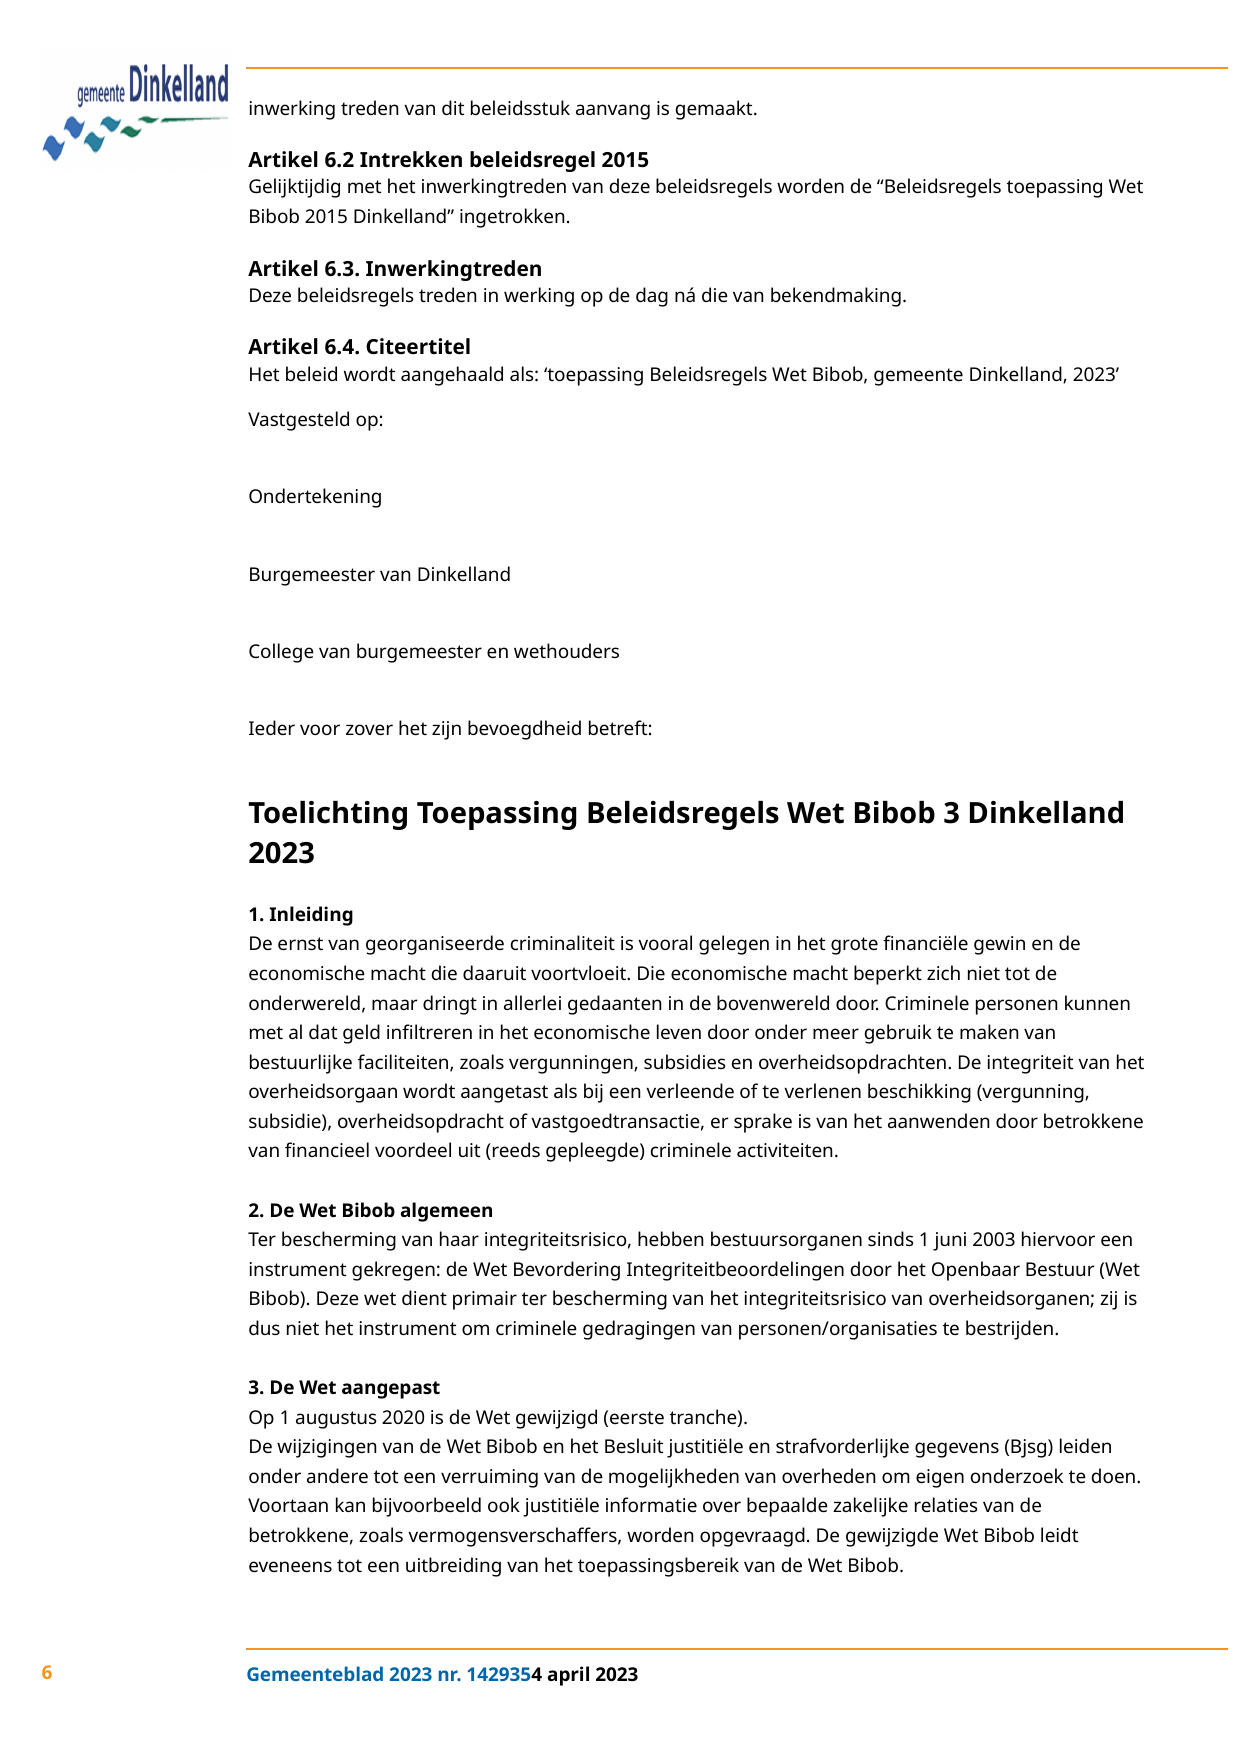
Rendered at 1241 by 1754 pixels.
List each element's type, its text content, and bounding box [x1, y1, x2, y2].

text 2. De Wet Bibob algemeen [248, 1197, 1152, 1223]
text Ieder voor zover het zijn bevoegdheid betreft: [248, 715, 1152, 741]
picture [41, 47, 231, 172]
text Deze beleidsregels treden in werking op de dag ná die van bekendmaking. [248, 282, 1152, 308]
text Ondertekening [248, 484, 1152, 509]
text Het beleid wordt aangehaald als: ‘toepassing Beleidsregels Wet Bibob, gemeente Dinkelland, 2023’ [248, 361, 1152, 387]
text Artikel 6.3. Inwerkingtreden [248, 254, 1152, 282]
text Ter bescherming van haar integriteitsrisico, hebben bestuursorganen sinds 1 juni 2003 hiervoor een instrument gekregen: de Wet Bevordering Integriteitbeoordelingen door het Openbaar Bestuur (Wet Bibob). Deze wet dient primair ter bescherming van het integriteitsrisico van overheidsorganen; zij is dus niet het instrument om criminele gedragingen van personen/organisaties te bestrijden. [248, 1226, 1152, 1341]
text 3. De Wet aangepast [248, 1374, 1152, 1400]
text Vastgesteld op: [248, 407, 1152, 432]
text Toelichting Toepassing Beleidsregels Wet Bibob 3 Dinkelland 2023 [248, 792, 1152, 872]
text College van burgemeester en wethouders [248, 638, 1152, 664]
text Op 1 augustus 2020 is de Wet gewijzigd (eerste tranche). [248, 1404, 1152, 1430]
text Artikel 6.2 Intrekken beleidsregel 2015 [248, 145, 1152, 174]
text De wijzigingen van de Wet Bibob en het Besluit justitiële en strafvorderlijke gegevens (Bjsg) leiden onder andere tot een verruiming van de mogelijkheden van overheden om eigen onderzoek te doen. Voortaan kan bijvoorbeeld ook justitiële informatie over bepaalde zakelijke relaties van de betrokkene, zoals vermogensverschaffers, worden opgevraagd. De gewijzigde Wet Bibob leidt eveneens tot een uitbreiding van het toepassingsbereik van de Wet Bibob. [248, 1433, 1152, 1578]
text 1. Inleiding [248, 901, 1152, 927]
text Burgemeester van Dinkelland [248, 561, 1152, 587]
text Artikel 6.4. Citeertitel [248, 332, 1152, 361]
text inwerking treden van dit beleidsstuk aanvang is gemaakt. [248, 95, 1152, 121]
text Gelijktijdig met het inwerkingtreden van deze beleidsregels worden de “Beleidsregels toepassing Wet Bibob 2015 Dinkelland” ingetrokken. [248, 174, 1152, 229]
text De ernst van georganiseerde criminaliteit is vooral gelegen in het grote financiële gewin en de economische macht die daaruit voortvloeit. Die economische macht beperkt zich niet tot de onderwereld, maar dringt in allerlei gedaanten in de bovenwereld door. Criminele personen kunnen met al dat geld infiltreren in het economische leven door onder meer gebruik te maken van bestuurlijke faciliteiten, zoals vergunningen, subsidies en overheidsopdrachten. De integriteit van het overheidsorgaan wordt aangetast als bij een verleende of te verlenen beschikking (vergunning, subsidie), overheidsopdracht of vastgoedtransactie, er sprake is van het aanwenden door betrokkene van financieel voordeel uit (reeds gepleegde) criminele activiteiten. [248, 931, 1152, 1163]
